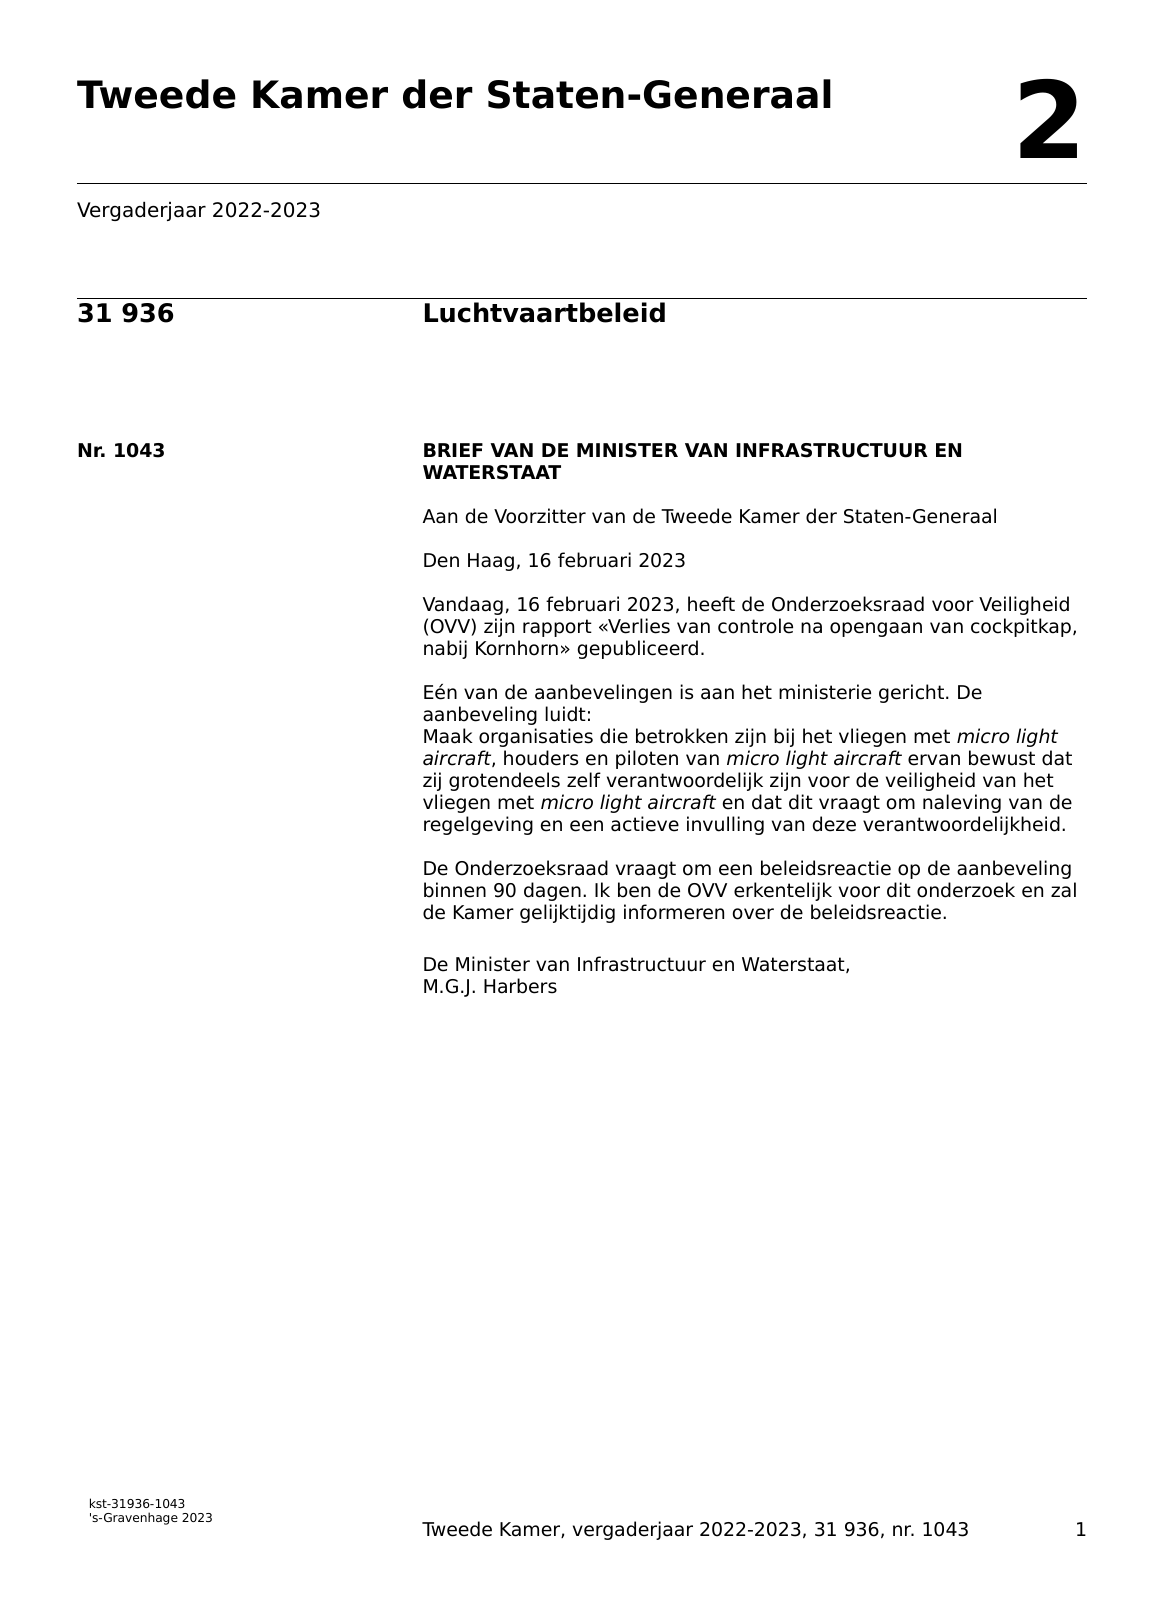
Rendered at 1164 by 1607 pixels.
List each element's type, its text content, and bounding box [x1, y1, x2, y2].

text Vandaag, 16 februari 2023, heeft de Onderzoeksraad voor Veiligheid (OVV) zijn rapport «Verlies van controle na opengaan van cockpitkap, nabij Kornhorn» gepubliceerd. [422, 594, 1087, 660]
table_header 2 [886, 59, 1087, 183]
text Eén van de aanbevelingen is aan het ministerie gericht. De aanbeveling luidt: [422, 682, 1087, 726]
text Den Haag, 16 februari 2023 [422, 550, 1087, 572]
text Aan de Voorzitter van de Tweede Kamer der Staten-Generaal [422, 506, 1087, 528]
table_cell Vergaderjaar 2022-2023 [77, 184, 1087, 298]
table_header Tweede Kamer der Staten-Generaal [77, 59, 886, 183]
text 's-Gravenhage 2023 [88, 1511, 323, 1525]
text Maak organisaties die betrokken zijn bij het vliegen met micro light aircraft, houders en piloten van micro light aircraft ervan bewust dat zij grotendeels zelf verantwoordelijk zijn voor de veiligheid van het vliegen met micro light aircraft en dat dit vraagt om naleving van de regelgeving en een actieve invulling van deze verantwoordelijkheid. [422, 726, 1087, 836]
subtitle 31 936 Luchtvaartbeleid [77, 299, 1087, 329]
text kst-31936-1043 [88, 1497, 323, 1511]
text De Minister van Infrastructuur en Waterstaat, M.G.J. Harbers [422, 954, 1087, 998]
text De Onderzoeksraad vraagt om een beleidsreactie op de aanbeveling binnen 90 dagen. Ik ben de OVV erkentelijk voor dit onderzoek en zal de Kamer gelijktijdig informeren over de beleidsreactie. [422, 858, 1087, 924]
subtitle Nr. 1043 BRIEF VAN DE MINISTER VAN INFRASTRUCTUUR EN WATERSTAAT [77, 440, 1087, 484]
